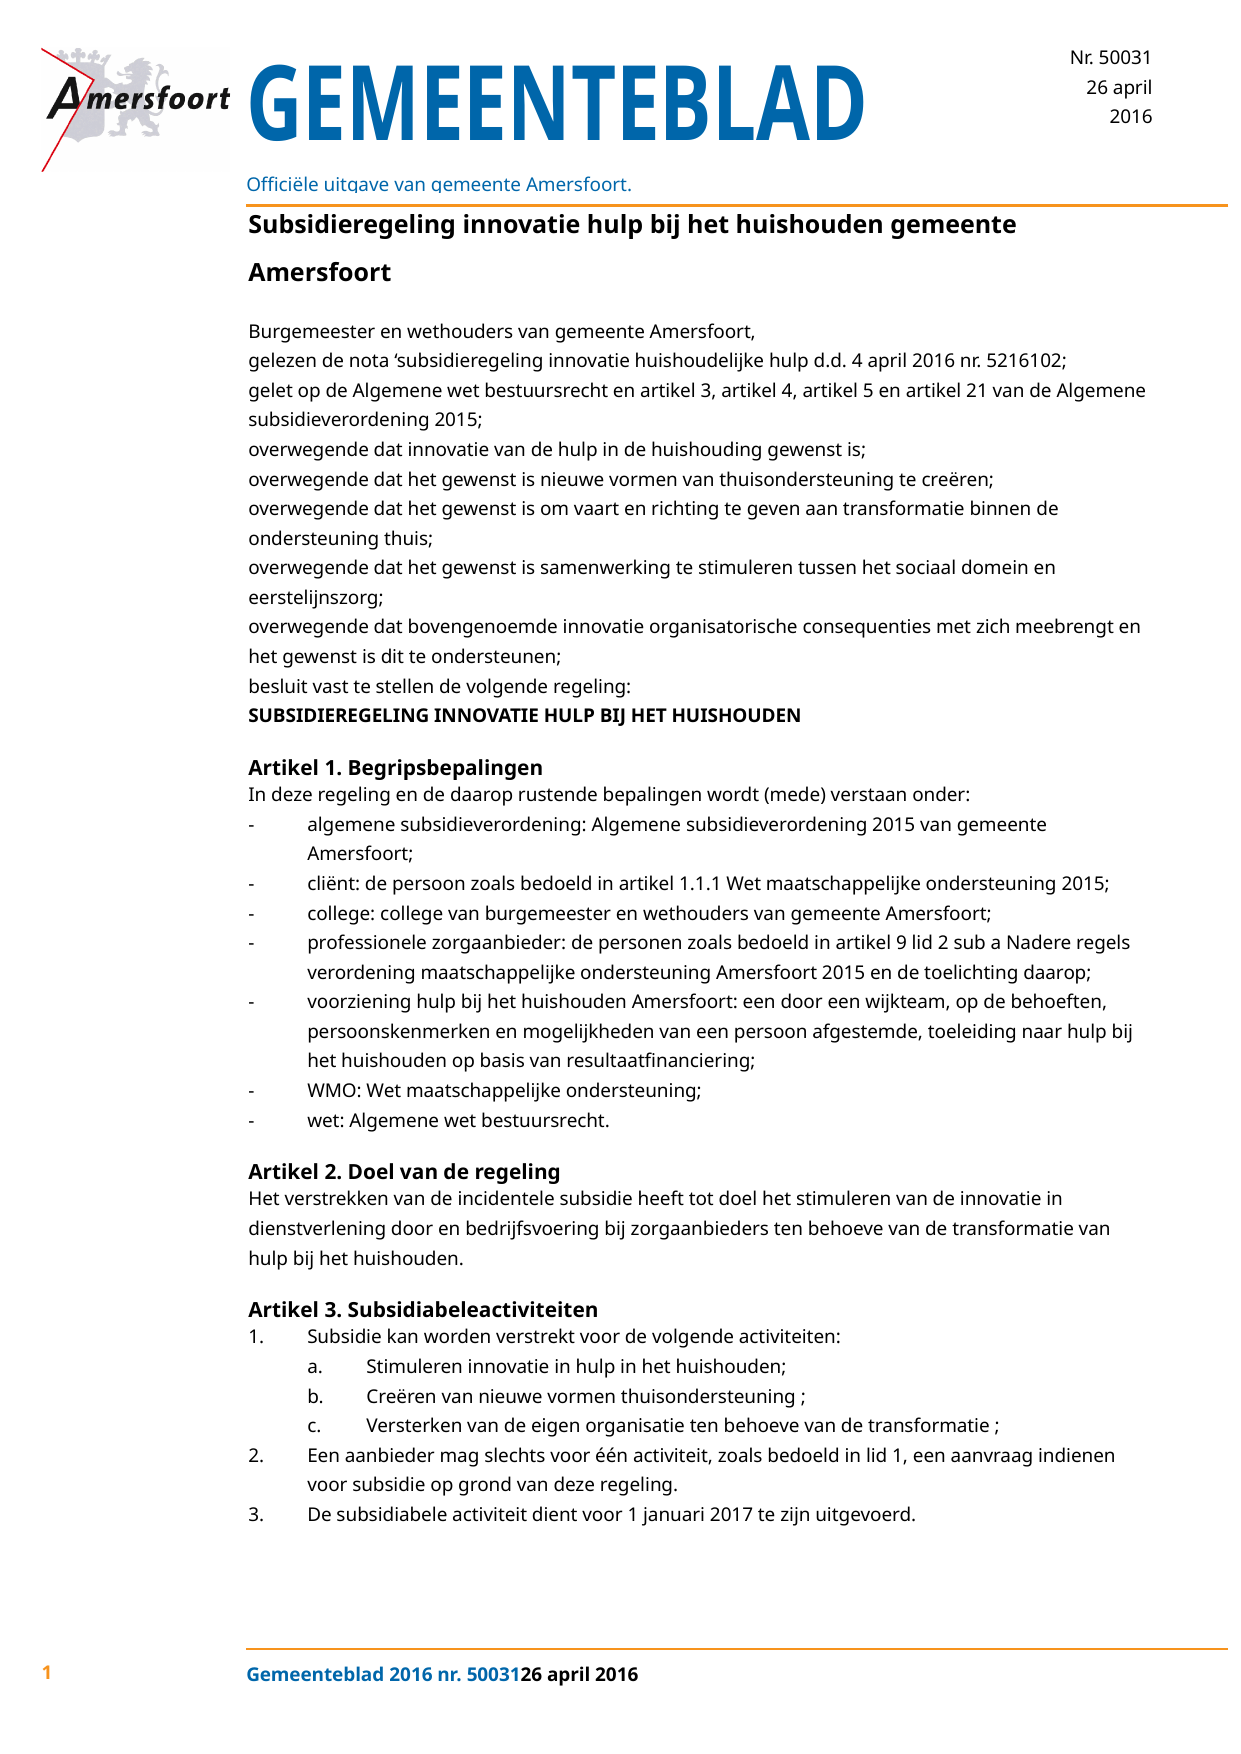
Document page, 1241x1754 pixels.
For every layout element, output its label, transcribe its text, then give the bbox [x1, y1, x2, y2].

text Artikel 1. Begripsbepalingen [248, 753, 1152, 781]
text Het verstrekken van de incidentele subsidie heeft tot doel het stimuleren van de innovatie in dienstverlening door en bedrijfsvoering bij zorgaanbieders ten behoeve van de transformatie van hulp bij het huishouden. [248, 1186, 1152, 1271]
list voorziening hulp bij het huishouden Amersfoort: een door een wijkteam, op de behoeften, persoonskenmerken en mogelijkheden van een persoon afgestemde, toeleiding naar hulp bij het huishouden op basis van resultaatfinanciering; [248, 988, 1152, 1073]
list cliënt: de persoon zoals bedoeld in artikel 1.1.1 Wet maatschappelijke ondersteuning 2015; [248, 870, 1152, 896]
text overwegende dat bovengenoemde innovatie organisatorische consequenties met zich meebrengt en het gewenst is dit te ondersteunen; [248, 614, 1152, 669]
text In deze regeling en de daarop rustende bepalingen wordt (mede) verstaan onder: [248, 781, 1152, 807]
list Creëren van nieuwe vormen thuisondersteuning ; [307, 1383, 1152, 1408]
list wet: Algemene wet bestuursrecht. [248, 1107, 1152, 1132]
text gelezen de nota ‘subsidieregeling innovatie huishoudelijke hulp d.d. 4 april 2016 nr. 5216102; [248, 347, 1152, 373]
list WMO: Wet maatschappelijke ondersteuning; [248, 1077, 1152, 1103]
text overwegende dat het gewenst is om vaart en richting te geven aan transformatie binnen de ondersteuning thuis; [248, 495, 1152, 551]
picture [41, 47, 231, 172]
text SUBSIDIEREGELING INNOVATIE HULP BIJ HET HUISHOUDEN [248, 702, 1152, 728]
list professionele zorgaanbieder: de personen zoals bedoeld in artikel 9 lid 2 sub a Nadere regels verordening maatschappelijke ondersteuning Amersfoort 2015 en de toelichting daarop; [248, 929, 1152, 984]
list Stimuleren innovatie in hulp in het huishouden; [307, 1353, 1152, 1379]
text gelet op de Algemene wet bestuursrecht en artikel 3, artikel 4, artikel 5 en artikel 21 van de Algemene subsidieverordening 2015; [248, 377, 1152, 432]
list Een aanbieder mag slechts voor één activiteit, zoals bedoeld in lid 1, een aanvraag indienen voor subsidie op grond van deze regeling. [248, 1442, 1152, 1497]
text overwegende dat het gewenst is samenwerking te stimuleren tussen het sociaal domein en eerstelijnszorg; [248, 554, 1152, 610]
list college: college van burgemeester en wethouders van gemeente Amersfoort; [248, 900, 1152, 925]
list De subsidiabele activiteit dient voor 1 januari 2017 te zijn uitgevoerd. [248, 1501, 1152, 1527]
text Artikel 2. Doel van de regeling [248, 1157, 1152, 1186]
list algemene subsidieverordening: Algemene subsidieverordening 2015 van gemeente Amersfoort; [248, 811, 1152, 866]
text besluit vast te stellen de volgende regeling: [248, 673, 1152, 699]
list Versterken van de eigen organisatie ten behoeve van de transformatie ; [307, 1412, 1152, 1438]
text overwegende dat innovatie van de hulp in de huishouding gewenst is; [248, 436, 1152, 462]
text overwegende dat het gewenst is nieuwe vormen van thuisondersteuning te creëren; [248, 466, 1152, 492]
list Subsidie kan worden verstrekt voor de volgende activiteiten: [248, 1324, 1152, 1349]
text Subsidieregeling innovatie hulp bij het huishouden gemeente Amersfoort [248, 207, 1152, 288]
text Burgemeester en wethouders van gemeente Amersfoort, [248, 318, 1152, 344]
text Artikel 3. Subsidiabeleactiviteiten [248, 1295, 1152, 1324]
